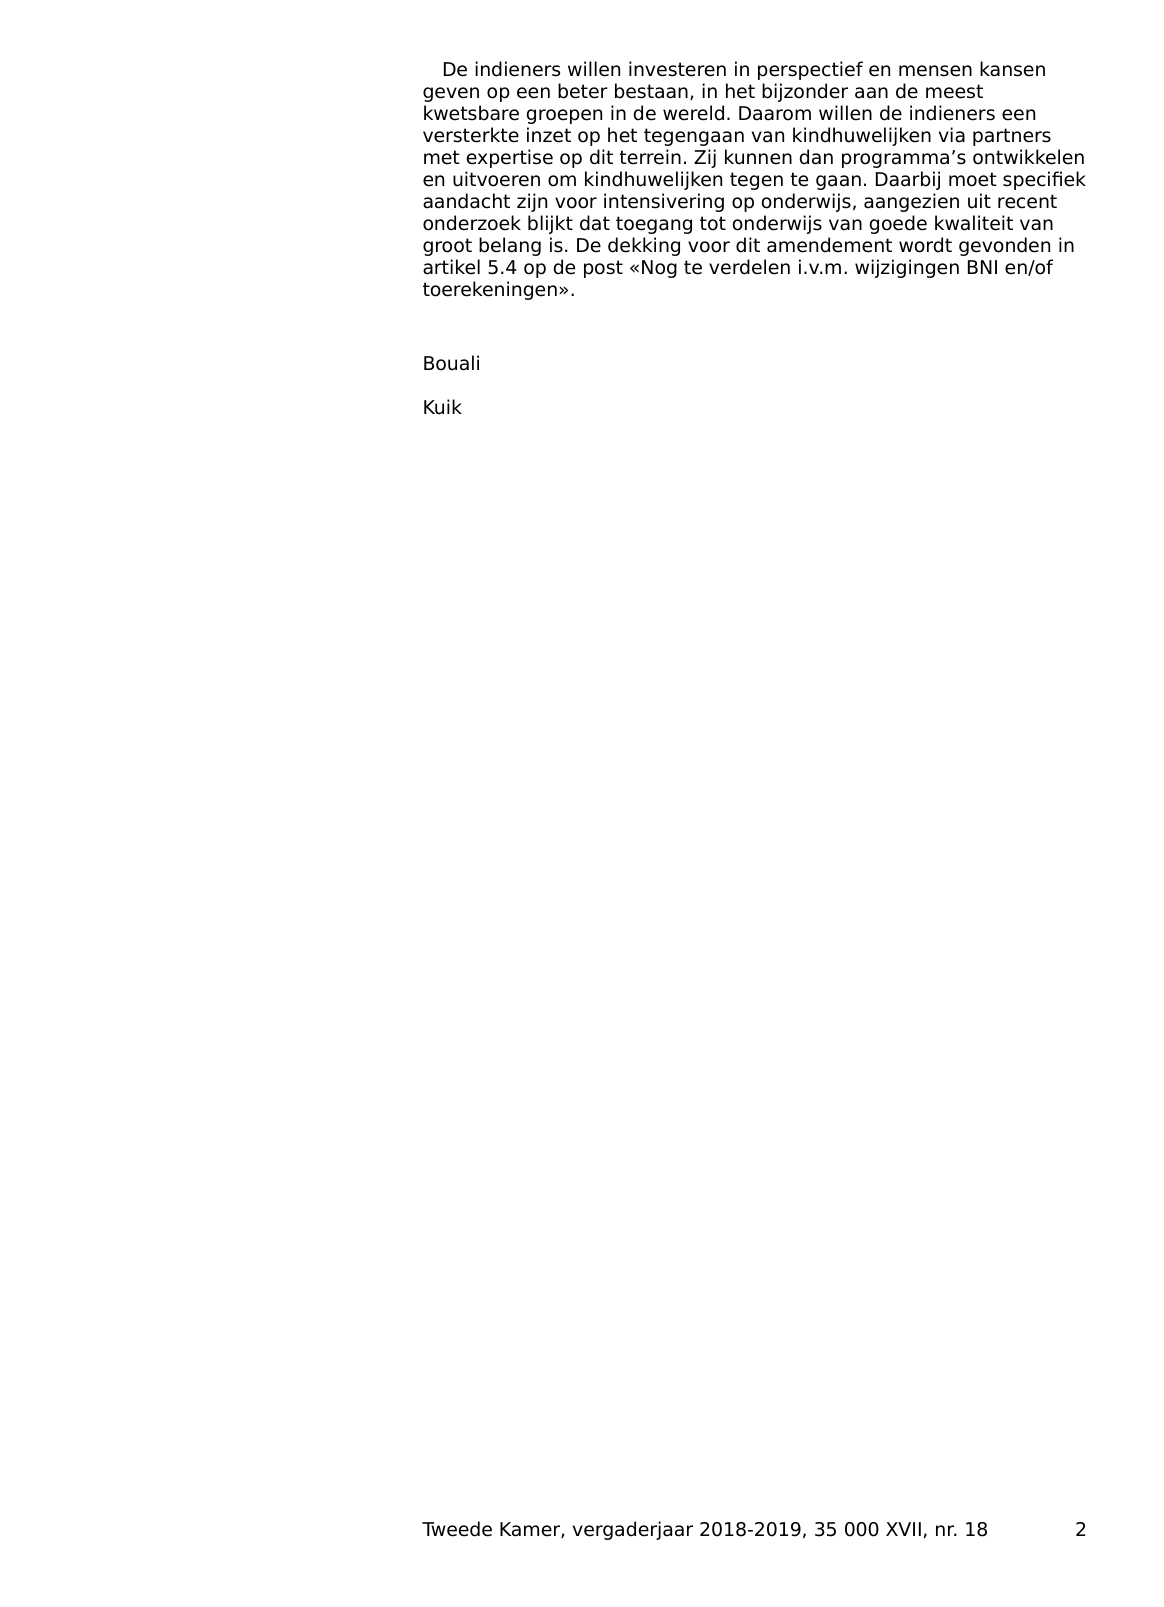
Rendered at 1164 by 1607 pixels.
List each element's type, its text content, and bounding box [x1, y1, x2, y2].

text Bouali Kuik [422, 331, 1087, 419]
text De indieners willen investeren in perspectief en mensen kansen geven op een beter bestaan, in het bijzonder aan de meest kwetsbare groepen in de wereld. Daarom willen de indieners een versterkte inzet op het tegengaan van kindhuwelijken via partners met expertise op dit terrein. Zij kunnen dan programma’s ontwikkelen en uitvoeren om kindhuwelijken tegen te gaan. Daarbij moet specifiek aandacht zijn voor intensivering op onderwijs, aangezien uit recent onderzoek blijkt dat toegang tot onderwijs van goede kwaliteit van groot belang is. De dekking voor dit amendement wordt gevonden in artikel 5.4 op de post «Nog te verdelen i.v.m. wijzigingen BNI en/of toerekeningen». [422, 59, 1087, 301]
